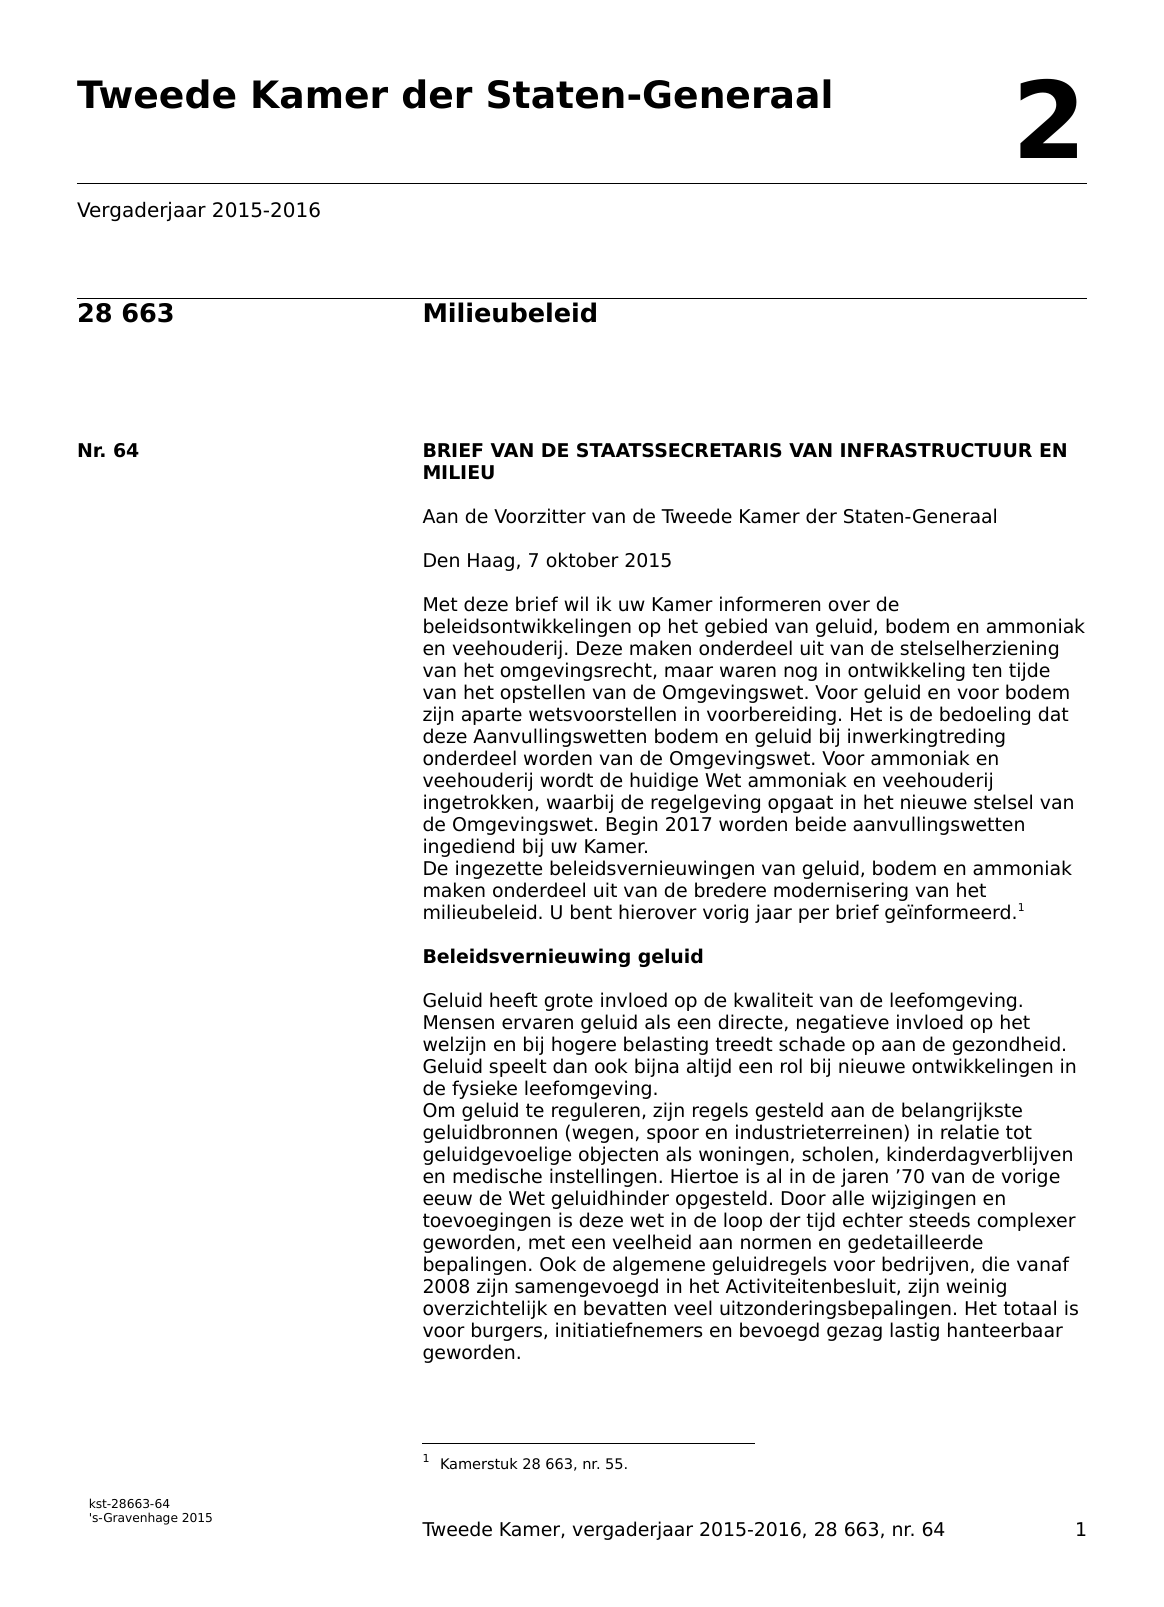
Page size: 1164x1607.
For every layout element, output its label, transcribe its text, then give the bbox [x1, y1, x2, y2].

subtitle Nr. 64 BRIEF VAN DE STAATSSECRETARIS VAN INFRASTRUCTUUR EN MILIEU [77, 440, 1087, 484]
text 's-Gravenhage 2015 [88, 1511, 323, 1525]
text Om geluid te reguleren, zijn regels gesteld aan de belangrijkste geluidbronnen (wegen, spoor en industrieterreinen) in relatie tot geluidgevoelige objecten als woningen, scholen, kinderdagverblijven en medische instellingen. Hiertoe is al in de jaren ’70 van de vorige eeuw de Wet geluidhinder opgesteld. Door alle wijzigingen en toevoegingen is deze wet in de loop der tijd echter steeds complexer geworden, met een veelheid aan normen en gedetailleerde bepalingen. Ook de algemene geluidregels voor bedrijven, die vanaf 2008 zijn samengevoegd in het Activiteitenbesluit, zijn weinig overzichtelijk en bevatten veel uitzonderingsbepalingen. Het totaal is voor burgers, initiatiefnemers en bevoegd gezag lastig hanteerbaar geworden. [422, 1100, 1087, 1364]
text Met deze brief wil ik uw Kamer informeren over de beleidsontwikkelingen op het gebied van geluid, bodem en ammoniak en veehouderij. Deze maken onderdeel uit van de stelselherziening van het omgevingsrecht, maar waren nog in ontwikkeling ten tijde van het opstellen van de Omgevingswet. Voor geluid en voor bodem zijn aparte wetsvoorstellen in voorbereiding. Het is de bedoeling dat deze Aanvullingswetten bodem en geluid bij inwerkingtreding onderdeel worden van de Omgevingswet. Voor ammoniak en veehouderij wordt de huidige Wet ammoniak en veehouderij ingetrokken, waarbij de regelgeving opgaat in het nieuwe stelsel van de Omgevingswet. Begin 2017 worden beide aanvullingswetten ingediend bij uw Kamer. [422, 594, 1087, 858]
subtitle 28 663 Milieubeleid [77, 299, 1087, 329]
text Den Haag, 7 oktober 2015 [422, 550, 1087, 572]
text Aan de Voorzitter van de Tweede Kamer der Staten-Generaal [422, 506, 1087, 528]
table_cell Vergaderjaar 2015-2016 [77, 184, 1087, 298]
table_header 2 [886, 59, 1087, 183]
text Kamerstuk 28 663, nr. 55. [422, 1452, 1087, 1474]
table_header Tweede Kamer der Staten-Generaal [77, 59, 886, 183]
subtitle Beleidsvernieuwing geluid [422, 946, 1087, 968]
text Geluid heeft grote invloed op de kwaliteit van de leefomgeving. Mensen ervaren geluid als een directe, negatieve invloed op het welzijn en bij hogere belasting treedt schade op aan de gezondheid. Geluid speelt dan ook bijna altijd een rol bij nieuwe ontwikkelingen in de fysieke leefomgeving. [422, 990, 1087, 1100]
text De ingezette beleidsvernieuwingen van geluid, bodem en ammoniak maken onderdeel uit van de bredere modernisering van het milieubeleid. U bent hierover vorig jaar per brief geïnformeerd. [422, 858, 1087, 924]
text kst-28663-64 [88, 1497, 323, 1511]
